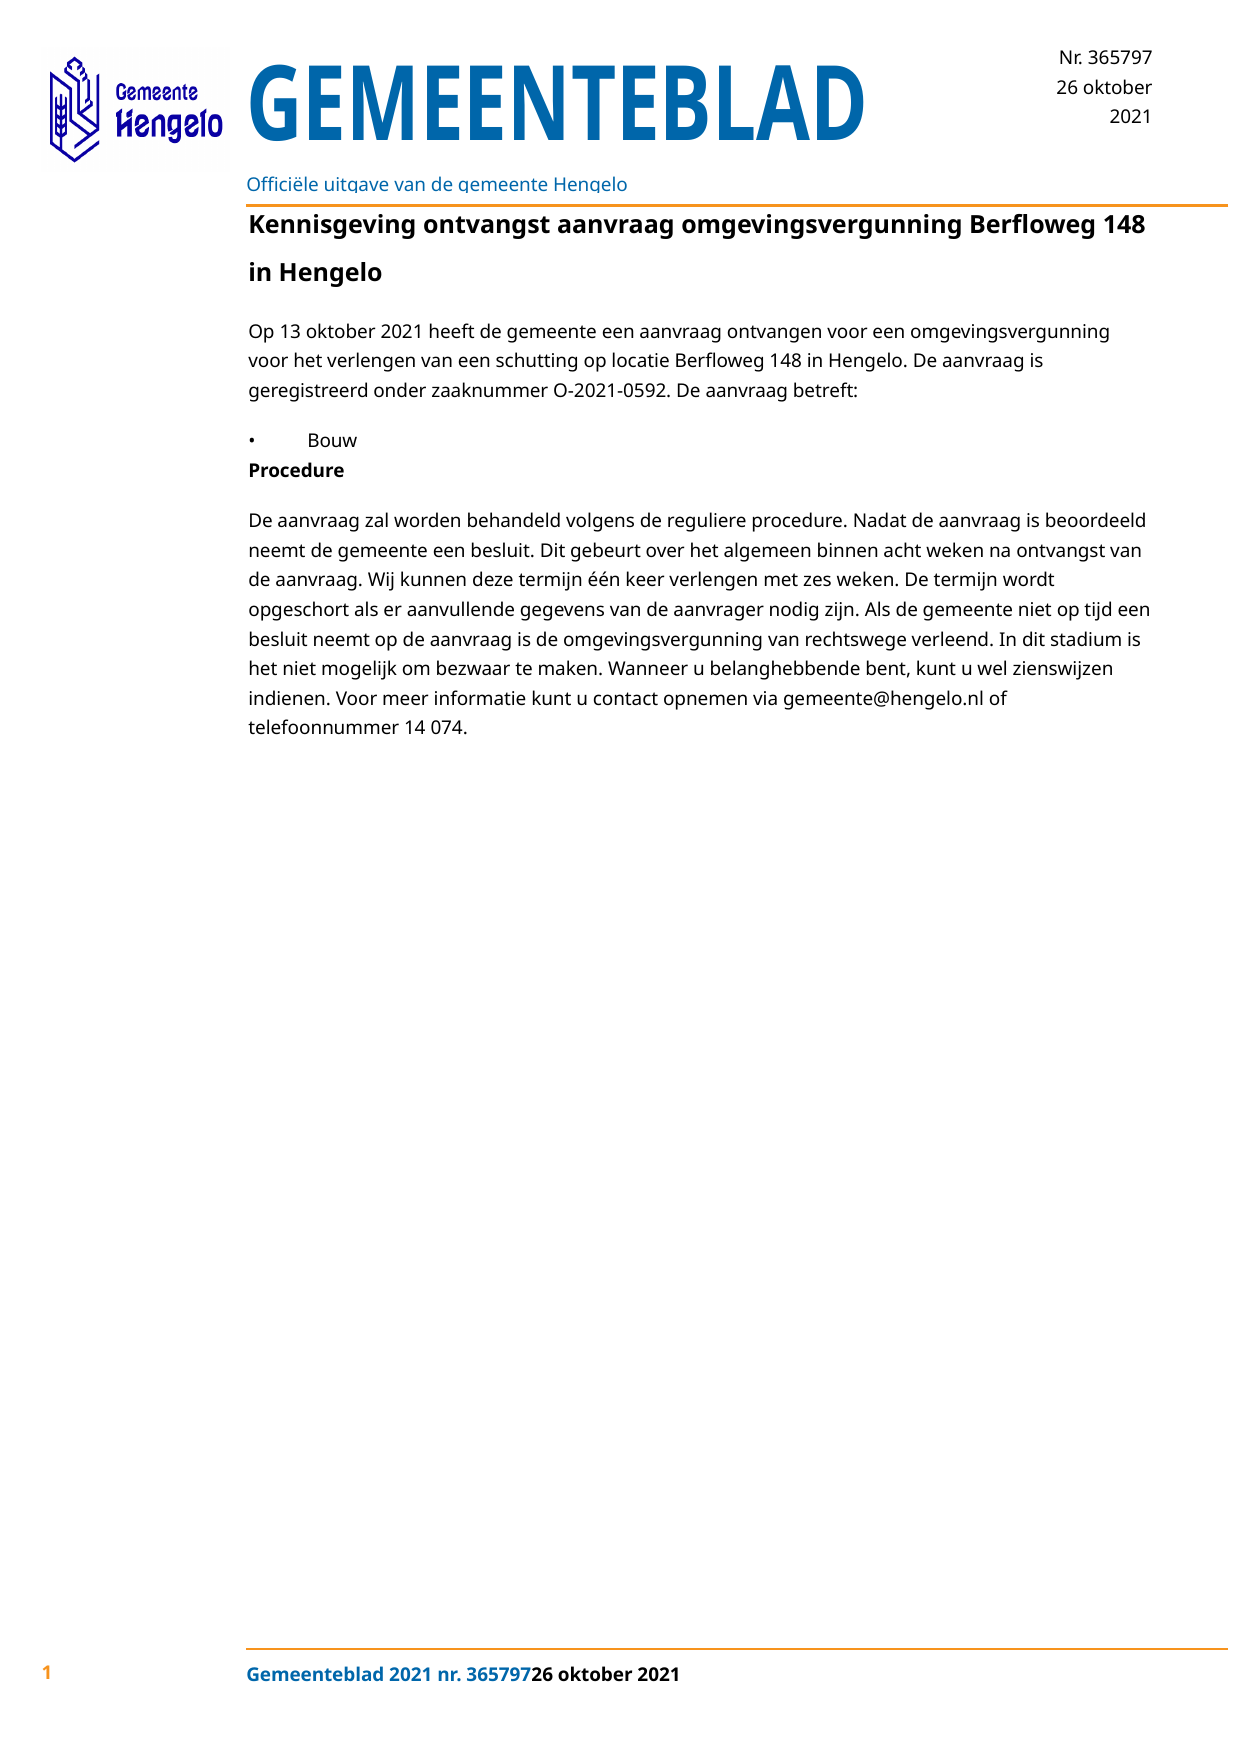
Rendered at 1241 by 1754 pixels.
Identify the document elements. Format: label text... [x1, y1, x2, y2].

text Procedure [248, 457, 1152, 483]
text Op 13 oktober 2021 heeft de gemeente een aanvraag ontvangen voor een omgevingsvergunning voor het verlengen van een schutting op locatie Berfloweg 148 in Hengelo. De aanvraag is geregistreerd onder zaaknummer O-2021-0592. De aanvraag betreft: [248, 318, 1152, 403]
picture [41, 47, 231, 172]
text Kennisgeving ontvangst aanvraag omgevingsvergunning Berfloweg 148 in Hengelo [248, 207, 1152, 288]
text De aanvraag zal worden behandeld volgens de reguliere procedure. Nadat de aanvraag is beoordeeld neemt de gemeente een besluit. Dit gebeurt over het algemeen binnen acht weken na ontvangst van de aanvraag. Wij kunnen deze termijn één keer verlengen met zes weken. De termijn wordt opgeschort als er aanvullende gegevens van de aanvrager nodig zijn. Als de gemeente niet op tijd een besluit neemt op de aanvraag is de omgevingsvergunning van rechtswege verleend. In dit stadium is het niet mogelijk om bezwaar te maken. Wanneer u belanghebbende bent, kunt u wel zienswijzen indienen. Voor meer informatie kunt u contact opnemen via gemeente@hengelo.nl of telefoonnummer 14 074. [248, 507, 1152, 740]
list Bouw [248, 427, 1152, 453]
